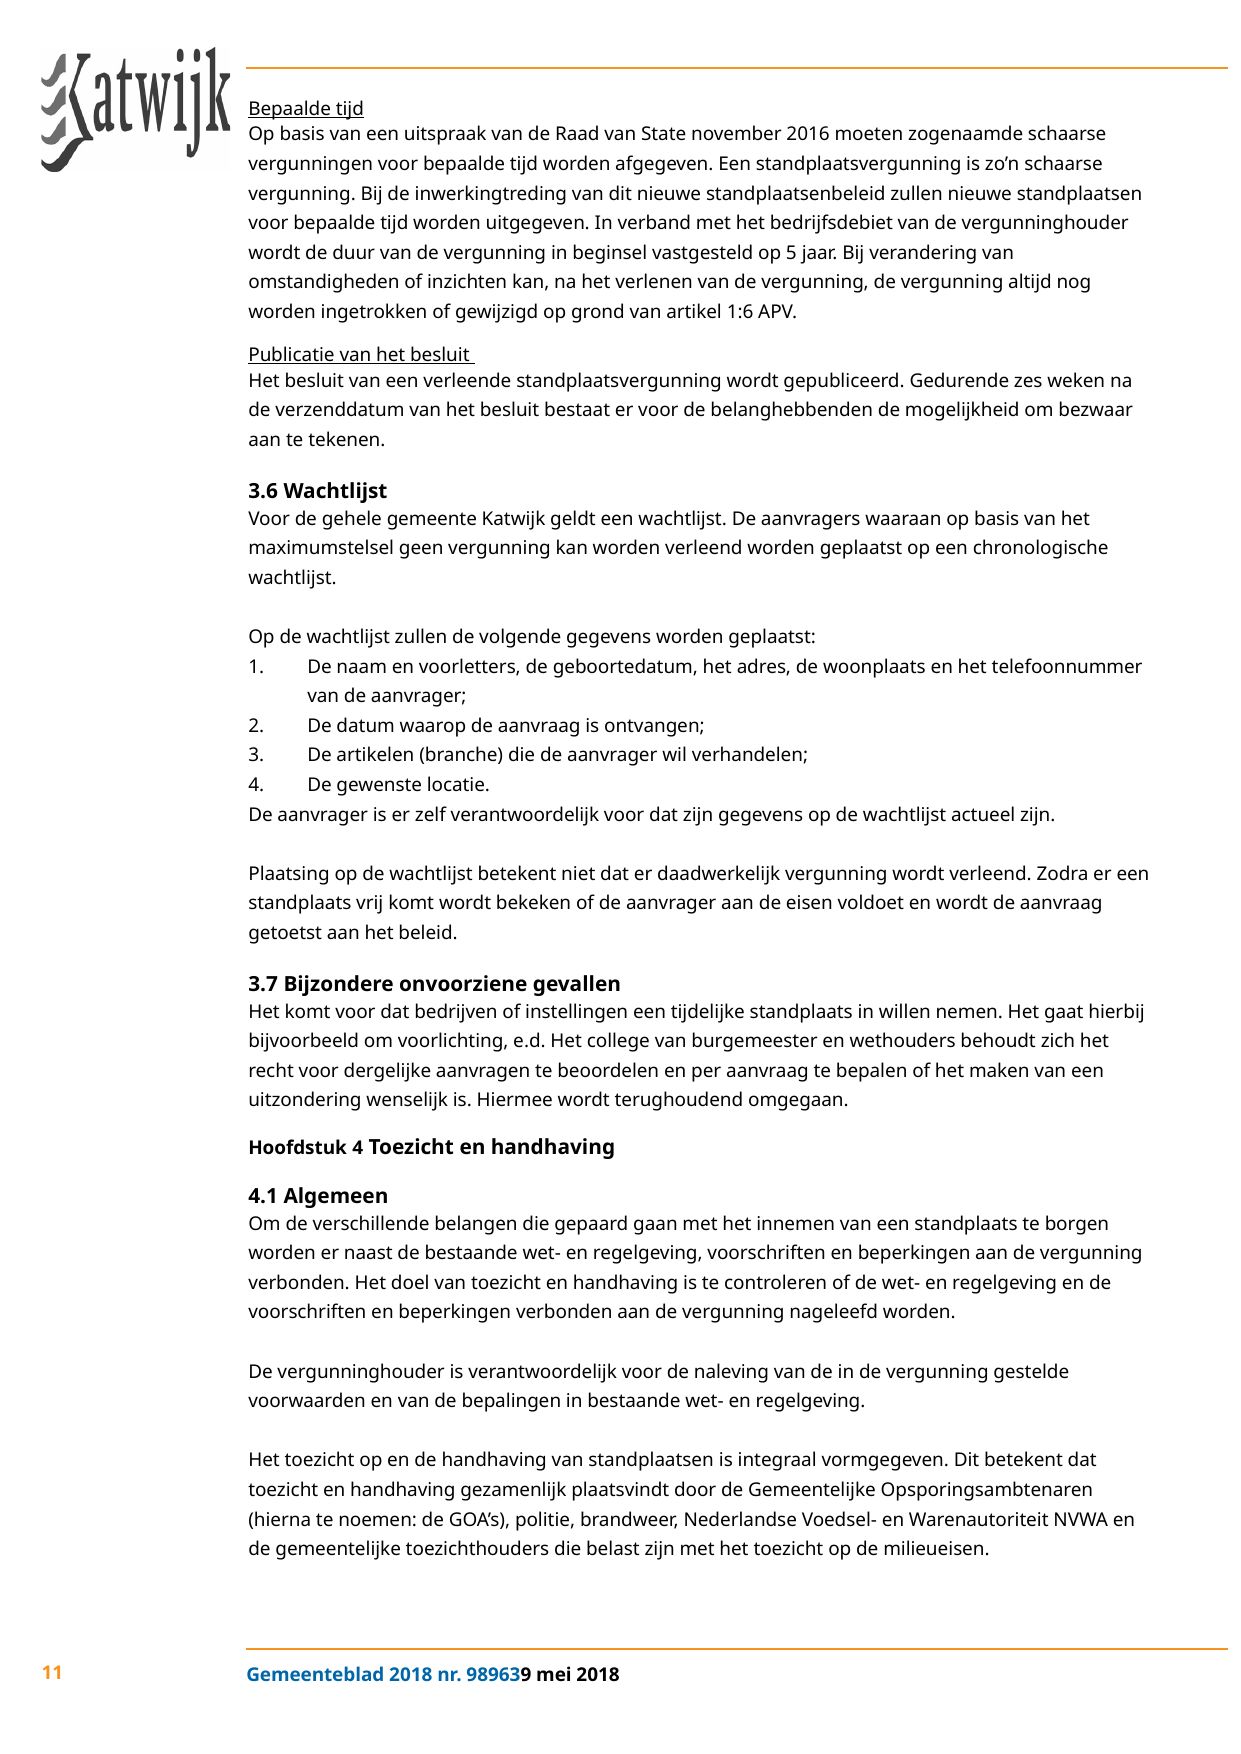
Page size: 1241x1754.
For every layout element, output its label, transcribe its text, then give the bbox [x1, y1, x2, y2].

text Publicatie van het besluit [248, 341, 1152, 367]
list De gewenste locatie. [248, 771, 1152, 797]
text De vergunninghouder is verantwoordelijk voor de naleving van de in de vergunning gestelde voorwaarden en van de bepalingen in bestaande wet- en regelgeving. [248, 1358, 1152, 1413]
text Het komt voor dat bedrijven of instellingen een tijdelijke standplaats in willen nemen. Het gaat hierbij bijvoorbeeld om voorlichting, e.d. Het college van burgemeester en wethouders behoudt zich het recht voor dergelijke aanvragen te beoordelen en per aanvraag te bepalen of het maken van een uitzondering wenselijk is. Hiermee wordt terughoudend omgegaan. [248, 998, 1152, 1112]
text 4.1 Algemeen [248, 1182, 1152, 1210]
text De aanvrager is er zelf verantwoordelijk voor dat zijn gegevens op de wachtlijst actueel zijn. [248, 801, 1152, 826]
text Het besluit van een verleende standplaatsvergunning wordt gepubliceerd. Gedurende zes weken na de verzenddatum van het besluit bestaat er voor de belanghebbenden de mogelijkheid om bezwaar aan te tekenen. [248, 367, 1152, 452]
picture [41, 47, 231, 172]
text Het toezicht op en de handhaving van standplaatsen is integraal vormgegeven. Dit betekent dat toezicht en handhaving gezamenlijk plaatsvindt door de Gemeentelijke Opsporingsambtenaren (hierna te noemen: de GOA’s), politie, brandweer, Nederlandse Voedsel- en Warenautoriteit NVWA en de gemeentelijke toezichthouders die belast zijn met het toezicht op de milieueisen. [248, 1447, 1152, 1561]
list De datum waarop de aanvraag is ontvangen; [248, 712, 1152, 738]
list De artikelen (branche) die de aanvrager wil verhandelen; [248, 742, 1152, 767]
text 3.7 Bijzondere onvoorziene gevallen [248, 969, 1152, 998]
text Hoofdstuk 4 Toezicht en handhaving [248, 1132, 1152, 1161]
text Voor de gehele gemeente Katwijk geldt een wachtlijst. De aanvragers waaraan op basis van het maximumstelsel geen vergunning kan worden verleend worden geplaatst op een chronologische wachtlijst. [248, 505, 1152, 590]
list De naam en voorletters, de geboortedatum, het adres, de woonplaats en het telefoonnummer van de aanvrager; [248, 653, 1152, 708]
text Op basis van een uitspraak van de Raad van State november 2016 moeten zogenaamde schaarse vergunningen voor bepaalde tijd worden afgegeven. Een standplaatsvergunning is zo’n schaarse vergunning. Bij de inwerkingtreding van dit nieuwe standplaatsenbeleid zullen nieuwe standplaatsen voor bepaalde tijd worden uitgegeven. In verband met het bedrijfsdebiet van de vergunninghouder wordt de duur van de vergunning in beginsel vastgesteld op 5 jaar. Bij verandering van omstandigheden of inzichten kan, na het verlenen van de vergunning, de vergunning altijd nog worden ingetrokken of gewijzigd op grond van artikel 1:6 APV. [248, 121, 1152, 324]
text 3.6 Wachtlijst [248, 476, 1152, 505]
text Om de verschillende belangen die gepaard gaan met het innemen van een standplaats te borgen worden er naast de bestaande wet- en regelgeving, voorschriften en beperkingen aan de vergunning verbonden. Het doel van toezicht en handhaving is te controleren of de wet- en regelgeving en de voorschriften en beperkingen verbonden aan de vergunning nageleefd worden. [248, 1210, 1152, 1324]
text Op de wachtlijst zullen de volgende gegevens worden geplaatst: [248, 623, 1152, 649]
text Bepaalde tijd [248, 95, 1152, 121]
text Plaatsing op de wachtlijst betekent niet dat er daadwerkelijk vergunning wordt verleend. Zodra er een standplaats vrij komt wordt bekeken of de aanvrager aan de eisen voldoet en wordt de aanvraag getoetst aan het beleid. [248, 860, 1152, 945]
